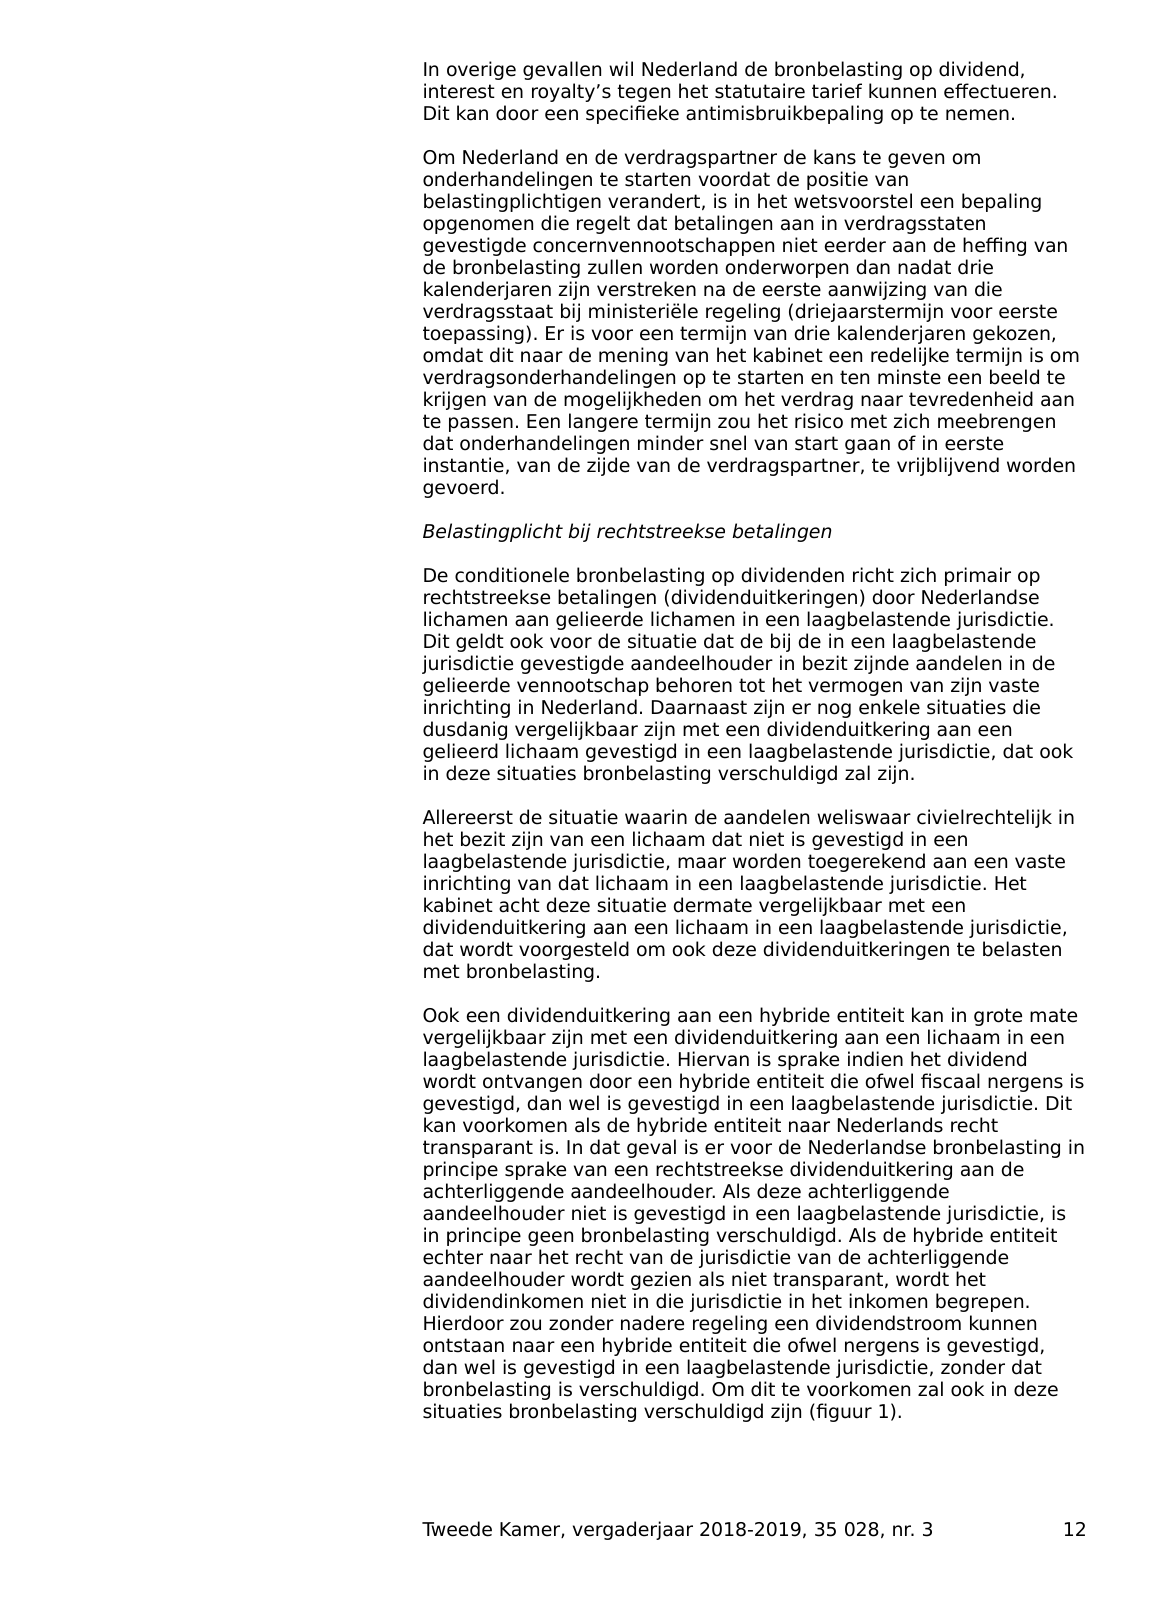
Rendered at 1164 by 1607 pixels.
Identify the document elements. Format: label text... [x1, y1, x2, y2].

text In overige gevallen wil Nederland de bronbelasting op dividend, interest en royalty’s tegen het statutaire tarief kunnen effectueren. Dit kan door een specifieke antimisbruikbepaling op te nemen. [422, 59, 1087, 125]
text Ook een dividenduitkering aan een hybride entiteit kan in grote mate vergelijkbaar zijn met een dividenduitkering aan een lichaam in een laagbelastende jurisdictie. Hiervan is sprake indien het dividend wordt ontvangen door een hybride entiteit die ofwel fiscaal nergens is gevestigd, dan wel is gevestigd in een laagbelastende jurisdictie. Dit kan voorkomen als de hybride entiteit naar Nederlands recht transparant is. In dat geval is er voor de Nederlandse bronbelasting in principe sprake van een rechtstreekse dividenduitkering aan de achterliggende aandeelhouder. Als deze achterliggende aandeelhouder niet is gevestigd in een laagbelastende jurisdictie, is in principe geen bronbelasting verschuldigd. Als de hybride entiteit echter naar het recht van de jurisdictie van de achterliggende aandeelhouder wordt gezien als niet transparant, wordt het dividendinkomen niet in die jurisdictie in het inkomen begrepen. Hierdoor zou zonder nadere regeling een dividendstroom kunnen ontstaan naar een hybride entiteit die ofwel nergens is gevestigd, dan wel is gevestigd in een laagbelastende jurisdictie, zonder dat bronbelasting is verschuldigd. Om dit te voorkomen zal ook in deze situaties bronbelasting verschuldigd zijn (figuur 1). [422, 1005, 1087, 1423]
text Om Nederland en de verdragspartner de kans te geven om onderhandelingen te starten voordat de positie van belastingplichtigen verandert, is in het wetsvoorstel een bepaling opgenomen die regelt dat betalingen aan in verdragsstaten gevestigde concernvennootschappen niet eerder aan de heffing van de bronbelasting zullen worden onderworpen dan nadat drie kalenderjaren zijn verstreken na de eerste aanwijzing van die verdragsstaat bij ministeriële regeling (driejaarstermijn voor eerste toepassing). Er is voor een termijn van drie kalenderjaren gekozen, omdat dit naar de mening van het kabinet een redelijke termijn is om verdragsonderhandelingen op te starten en ten minste een beeld te krijgen van de mogelijkheden om het verdrag naar tevredenheid aan te passen. Een langere termijn zou het risico met zich meebrengen dat onderhandelingen minder snel van start gaan of in eerste instantie, van de zijde van de verdragspartner, te vrijblijvend worden gevoerd. [422, 147, 1087, 499]
subtitle Belastingplicht bij rechtstreekse betalingen [422, 521, 1087, 543]
text De conditionele bronbelasting op dividenden richt zich primair op rechtstreekse betalingen (dividenduitkeringen) door Nederlandse lichamen aan gelieerde lichamen in een laagbelastende jurisdictie. Dit geldt ook voor de situatie dat de bij de in een laagbelastende jurisdictie gevestigde aandeelhouder in bezit zijnde aandelen in de gelieerde vennootschap behoren tot het vermogen van zijn vaste inrichting in Nederland. Daarnaast zijn er nog enkele situaties die dusdanig vergelijkbaar zijn met een dividenduitkering aan een gelieerd lichaam gevestigd in een laagbelastende jurisdictie, dat ook in deze situaties bronbelasting verschuldigd zal zijn. [422, 565, 1087, 785]
text Allereerst de situatie waarin de aandelen weliswaar civielrechtelijk in het bezit zijn van een lichaam dat niet is gevestigd in een laagbelastende jurisdictie, maar worden toegerekend aan een vaste inrichting van dat lichaam in een laagbelastende jurisdictie. Het kabinet acht deze situatie dermate vergelijkbaar met een dividenduitkering aan een lichaam in een laagbelastende jurisdictie, dat wordt voorgesteld om ook deze dividenduitkeringen te belasten met bronbelasting. [422, 807, 1087, 983]
